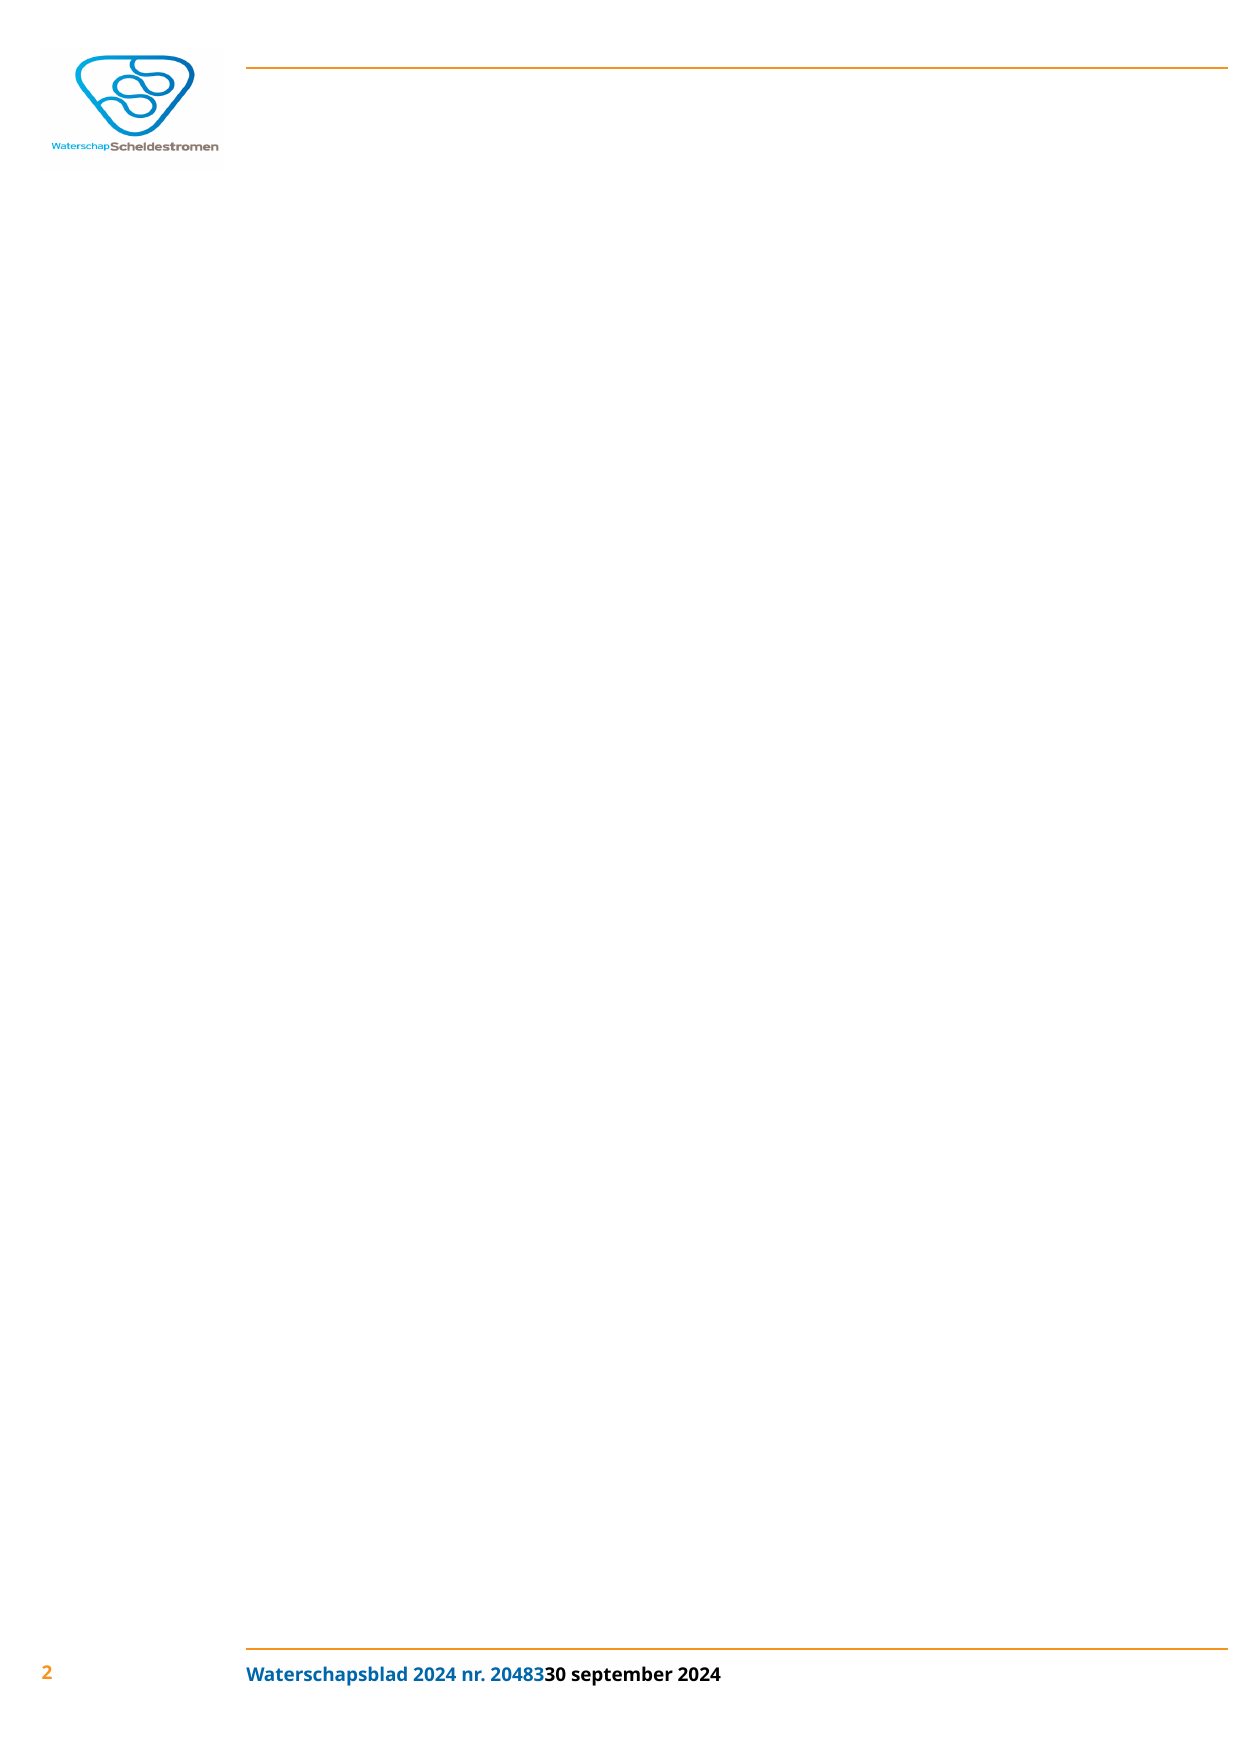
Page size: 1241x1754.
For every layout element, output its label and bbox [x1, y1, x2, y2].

picture [41, 47, 231, 172]
